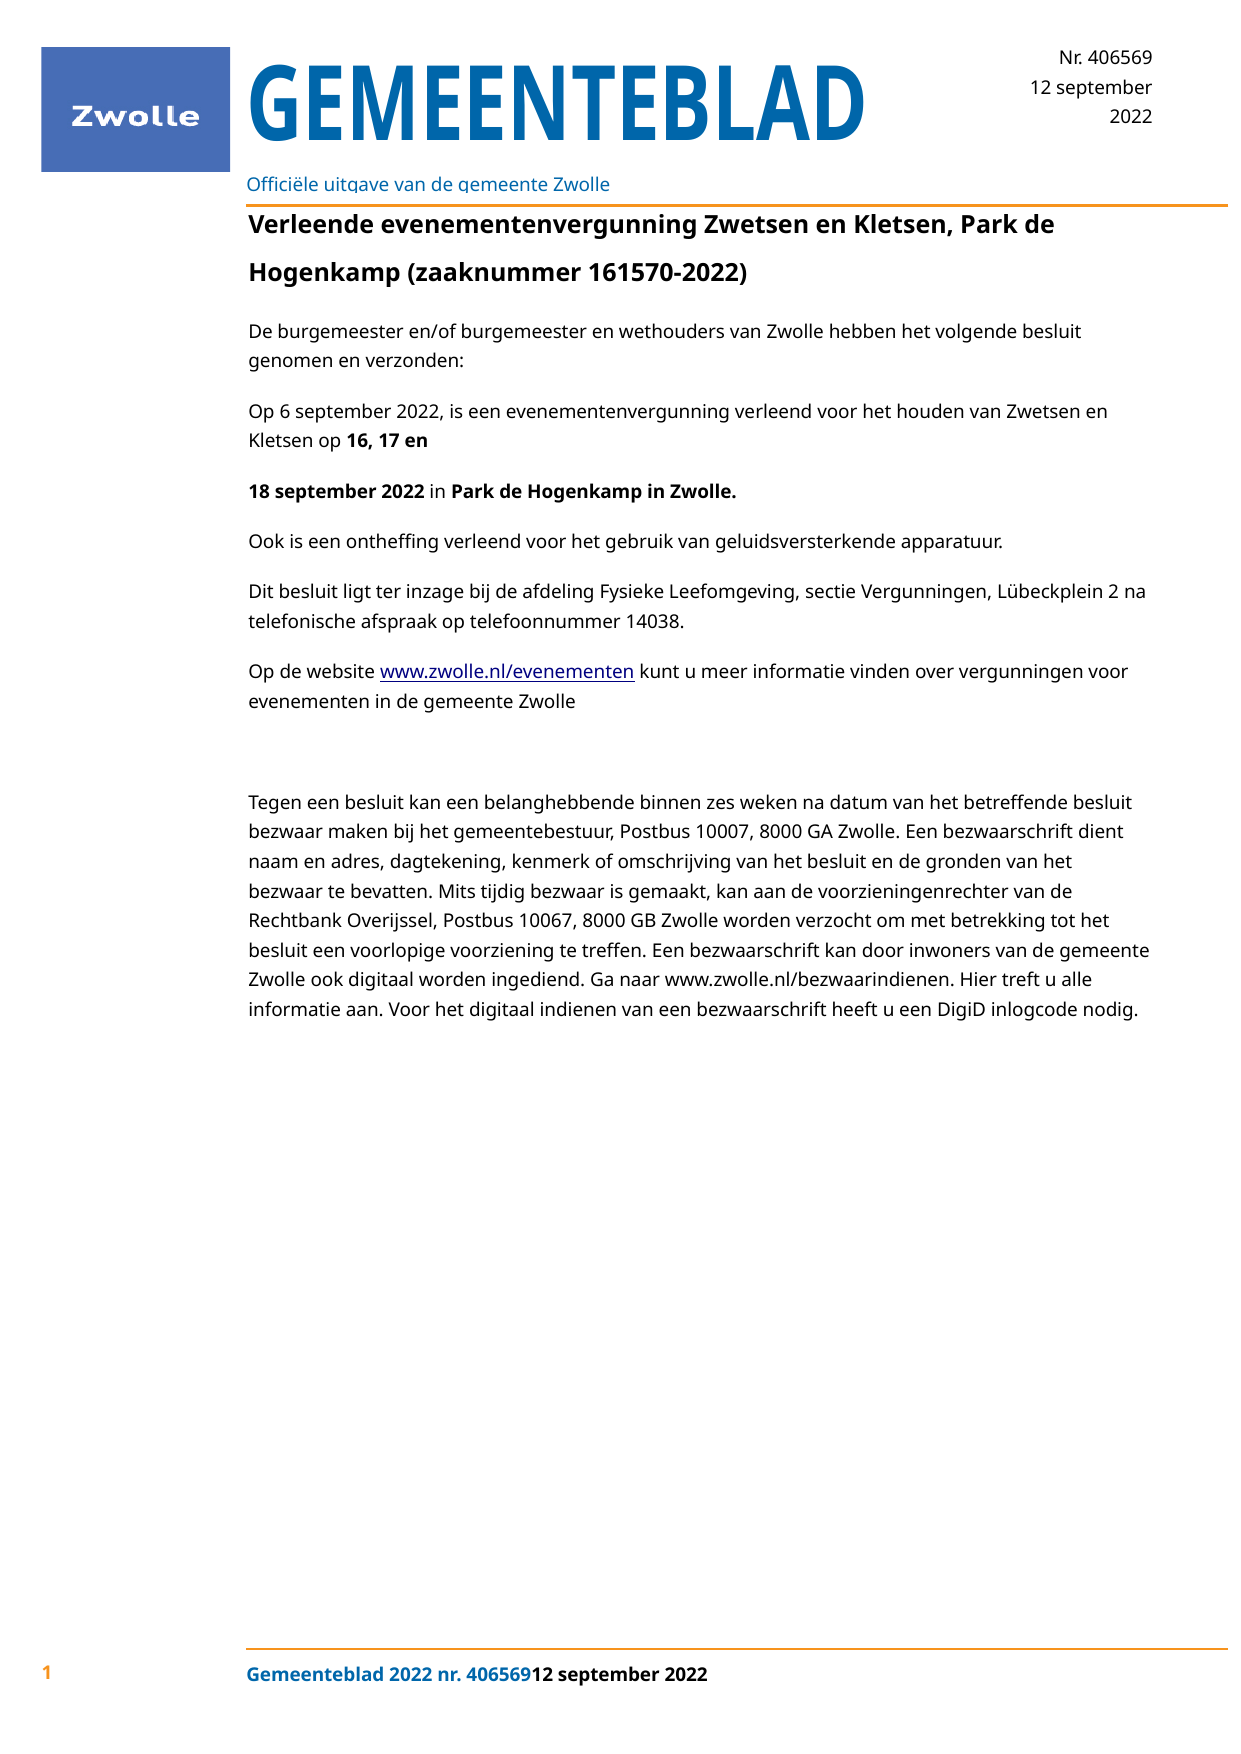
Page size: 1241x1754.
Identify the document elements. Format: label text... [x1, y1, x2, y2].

picture [41, 47, 231, 172]
text Op 6 september 2022, is een evenementenvergunning verleend voor het houden van Zwetsen en Kletsen op 16, 17 en [248, 398, 1152, 453]
text De burgemeester en/of burgemeester en wethouders van Zwolle hebben het volgende besluit genomen en verzonden: [248, 318, 1152, 373]
text Tegen een besluit kan een belanghebbende binnen zes weken na datum van het betreffende besluit bezwaar maken bij het gemeentebestuur, Postbus 10007, 8000 GA Zwolle. Een bezwaarschrift dient naam en adres, dagtekening, kenmerk of omschrijving van het besluit en de gronden van het bezwaar te bevatten. Mits tijdig bezwaar is gemaakt, kan aan de voorzieningenrechter van de Rechtbank Overijssel, Postbus 10067, 8000 GB Zwolle worden verzocht om met betrekking tot het besluit een voorlopige voorziening te treffen. Een bezwaarschrift kan door inwoners van de gemeente Zwolle ook digitaal worden ingediend. Ga naar www.zwolle.nl/bezwaarindienen. Hier treft u alle informatie aan. Voor het digitaal indienen van een bezwaarschrift heeft u een DigiD inlogcode nodig. [248, 789, 1152, 1022]
text 18 september 2022 in Park de Hogenkamp in Zwolle. [248, 478, 1152, 504]
text Ook is een ontheffing verleend voor het gebruik van geluidsversterkende apparatuur. [248, 528, 1152, 554]
text Dit besluit ligt ter inzage bij de afdeling Fysieke Leefomgeving, sectie Vergunningen, Lübeckplein 2 na telefonische afspraak op telefoonnummer 14038. [248, 579, 1152, 634]
text Verleende evenementenvergunning Zwetsen en Kletsen, Park de Hogenkamp (zaaknummer 161570-2022) [248, 207, 1152, 288]
text Op de website www.zwolle.nl/evenementen kunt u meer informatie vinden over vergunningen voor evenementen in de gemeente Zwolle [248, 659, 1152, 714]
